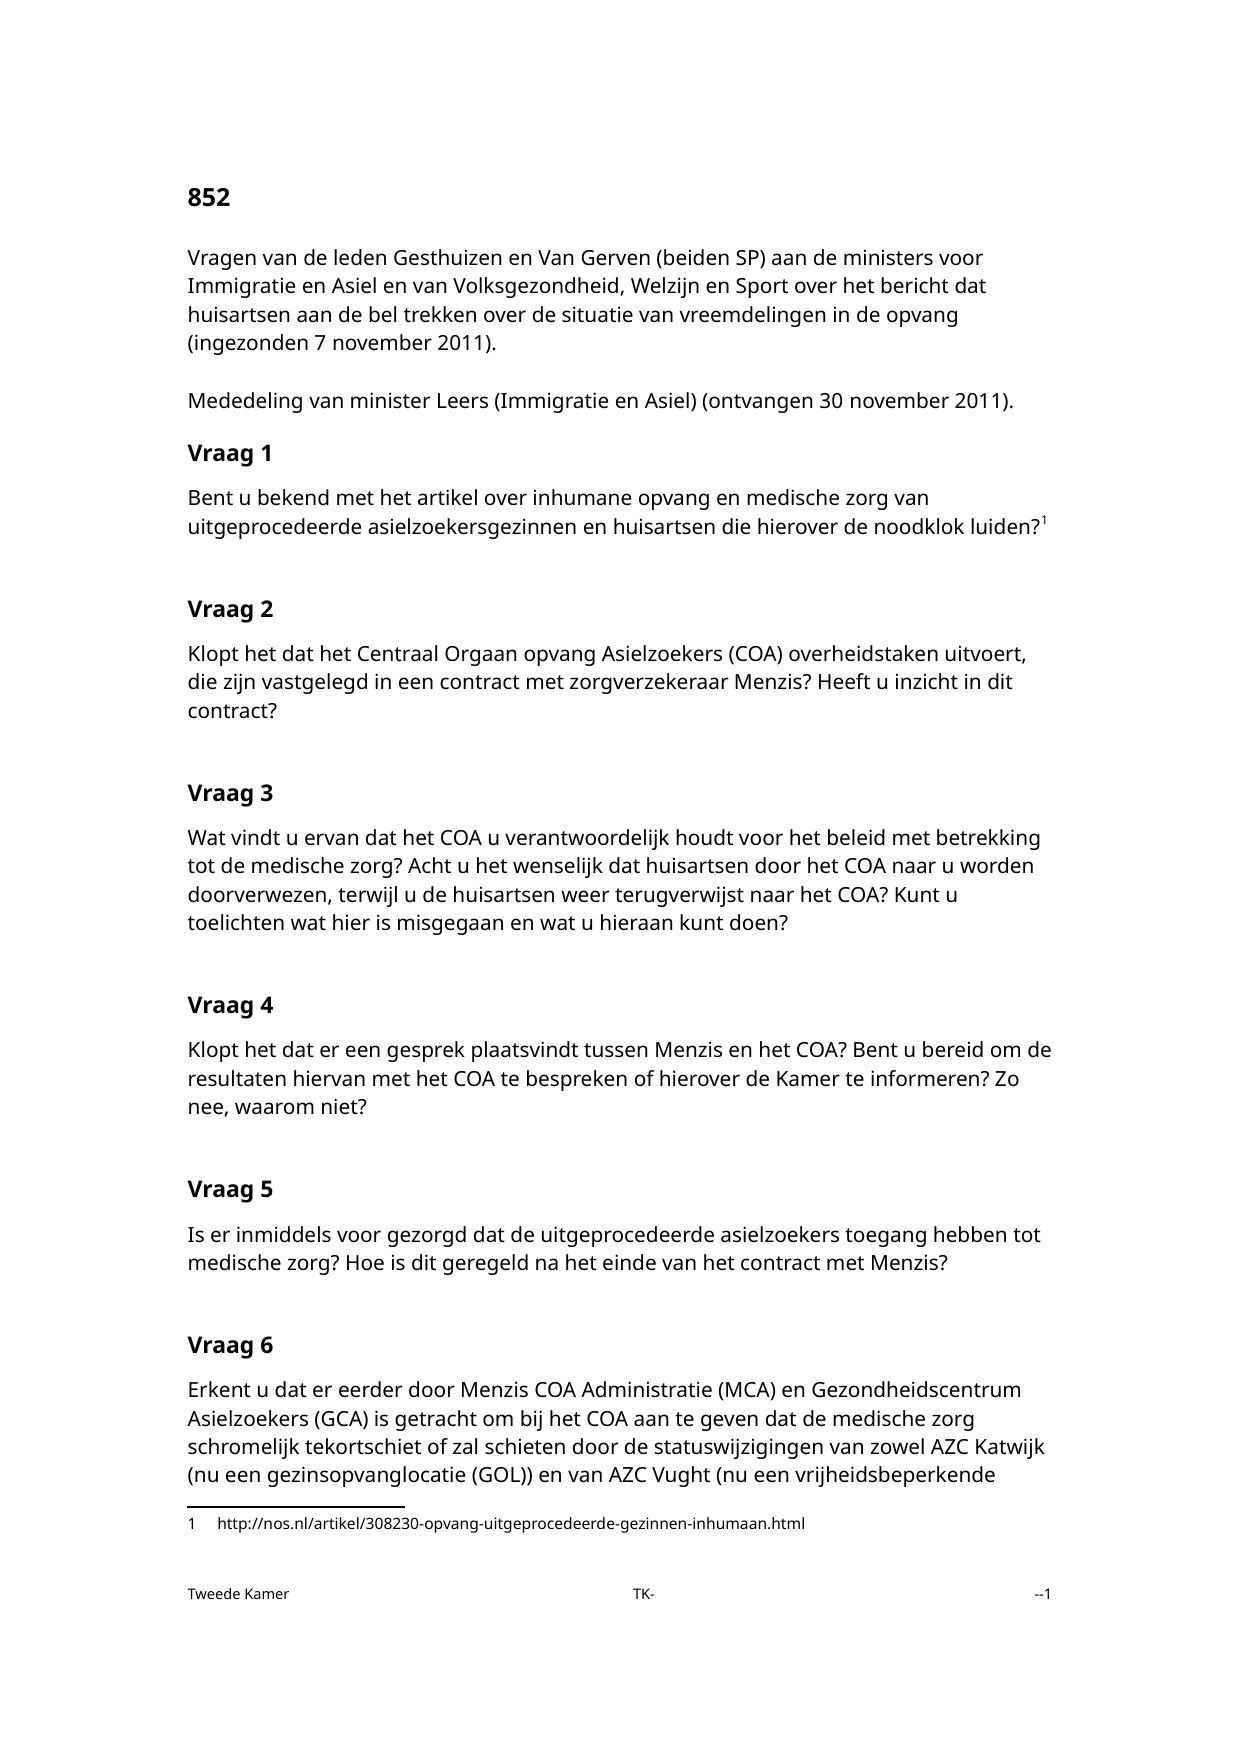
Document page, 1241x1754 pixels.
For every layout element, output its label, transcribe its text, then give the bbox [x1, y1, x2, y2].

subtitle Vraag 1 [187, 437, 1053, 468]
text Is er inmiddels voor gezorgd dat de uitgeprocedeerde asielzoekers toegang hebben tot medische zorg? Hoe is dit geregeld na het einde van het contract met Menzis? [187, 1220, 1053, 1277]
subtitle Vraag 6 [187, 1329, 1053, 1360]
text Klopt het dat het Centraal Orgaan opvang Asielzoekers (COA) overheidstaken uitvoert, die zijn vastgelegd in een contract met zorgverzekeraar Menzis? Heeft u inzicht in dit contract? [187, 639, 1053, 724]
text Bent u bekend met het artikel over inhumane opvang en medische zorg van uitgeprocedeerde asielzoekersgezinnen en huisartsen die hierover de noodklok luiden? [187, 483, 1053, 540]
text Erkent u dat er eerder door Menzis COA Administratie (MCA) en Gezondheidscentrum Asielzoekers (GCA) is getracht om bij het COA aan te geven dat de medische zorg schromelijk tekortschiet of zal schieten door de statuswijzigingen van zowel AZC Katwijk (nu een gezinsopvanglocatie (GOL)) en van AZC Vught (nu een vrijheidsbeperkende [187, 1375, 1053, 1489]
text Mededeling van minister Leers (Immigratie en Asiel) (ontvangen 30 november 2011). [187, 386, 1053, 415]
text Klopt het dat er een gesprek plaatsvindt tussen Menzis en het COA? Bent u bereid om de resultaten hiervan met het COA te bespreken of hierover de Kamer te informeren? Zo nee, waarom niet? [187, 1036, 1053, 1121]
subtitle Vraag 4 [187, 989, 1053, 1021]
subtitle Vraag 3 [187, 777, 1053, 808]
subtitle Vraag 5 [187, 1173, 1053, 1205]
subtitle Vraag 2 [187, 593, 1053, 624]
text Wat vindt u ervan dat het COA u verantwoordelijk houdt voor het beleid met betrekking tot de medische zorg? Acht u het wenselijk dat huisartsen door het COA naar u worden doorverwezen, terwijl u de huisartsen weer terugverwijst naar het COA? Kunt u toelichten wat hier is misgegaan en wat u hieraan kunt doen? [187, 823, 1053, 937]
text http://nos.nl/artikel/308230-opvang-uitgeprocedeerde-gezinnen-inhumaan.html [187, 1506, 1053, 1534]
text 852 [187, 179, 1053, 213]
text Vragen van de leden Gesthuizen en Van Gerven (beiden SP) aan de ministers voor Immigratie en Asiel en van Volksgezondheid, Welzijn en Sport over het bericht dat huisartsen aan de bel trekken over de situatie van vreemdelingen in de opvang (ingezonden 7 november 2011). [187, 243, 1053, 357]
